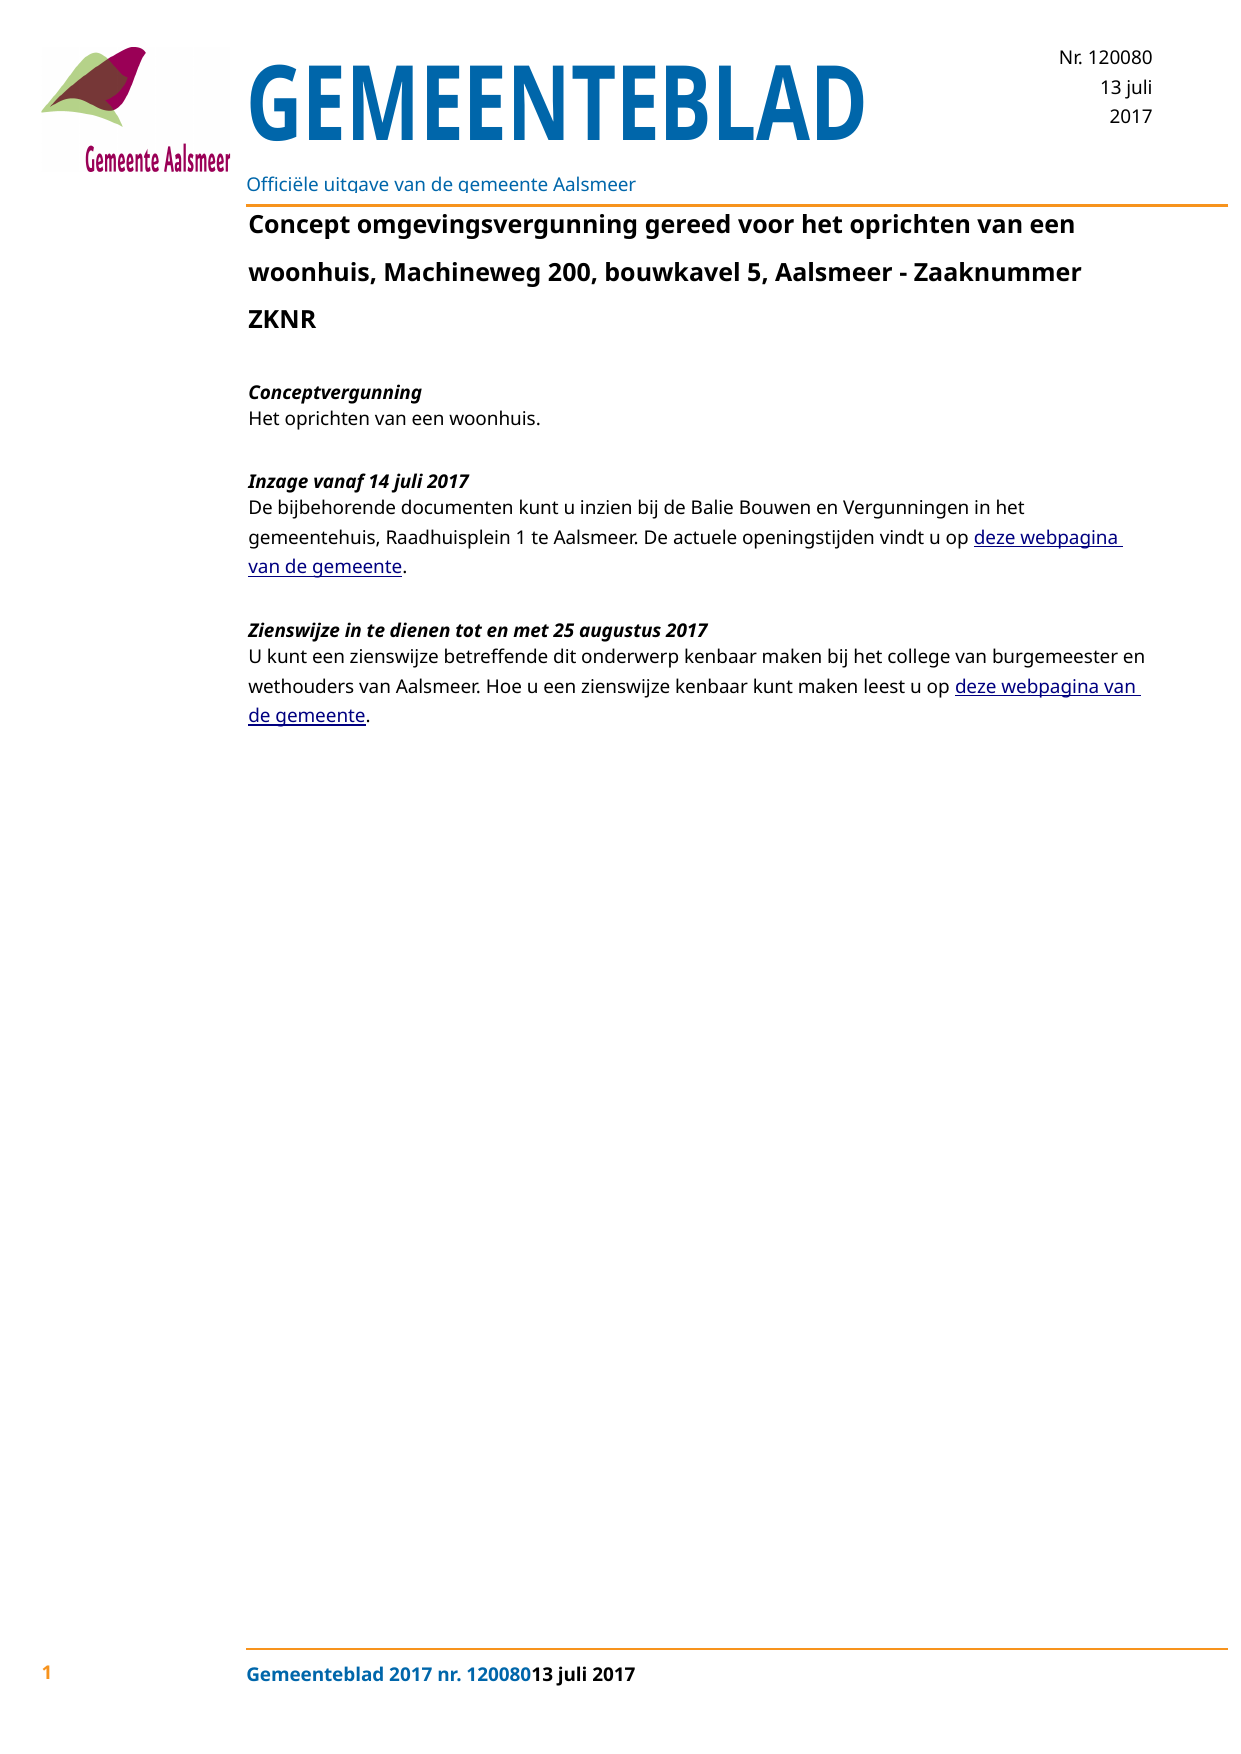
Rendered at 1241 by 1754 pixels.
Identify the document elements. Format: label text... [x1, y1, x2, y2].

text Zienswijze in te dienen tot en met 25 augustus 2017 [248, 618, 1152, 643]
picture [41, 47, 231, 172]
text Conceptvergunning [248, 379, 1152, 405]
text U kunt een zienswijze betreffende dit onderwerp kenbaar maken bij het college van burgemeester en wethouders van Aalsmeer. Hoe u een zienswijze kenbaar kunt maken leest u op deze webpagina van de gemeente. [248, 643, 1152, 728]
text Het oprichten van een woonhuis. [248, 405, 1152, 431]
text De bijbehorende documenten kunt u inzien bij de Balie Bouwen en Vergunningen in het gemeentehuis, Raadhuisplein 1 te Aalsmeer. De actuele openingstijden vindt u op deze webpagina van de gemeente. [248, 494, 1152, 579]
text Inzage vanaf 14 juli 2017 [248, 469, 1152, 494]
text Concept omgevingsvergunning gereed voor het oprichten van een woonhuis, Machineweg 200, bouwkavel 5, Aalsmeer - Zaaknummer ZKNR [248, 207, 1152, 336]
